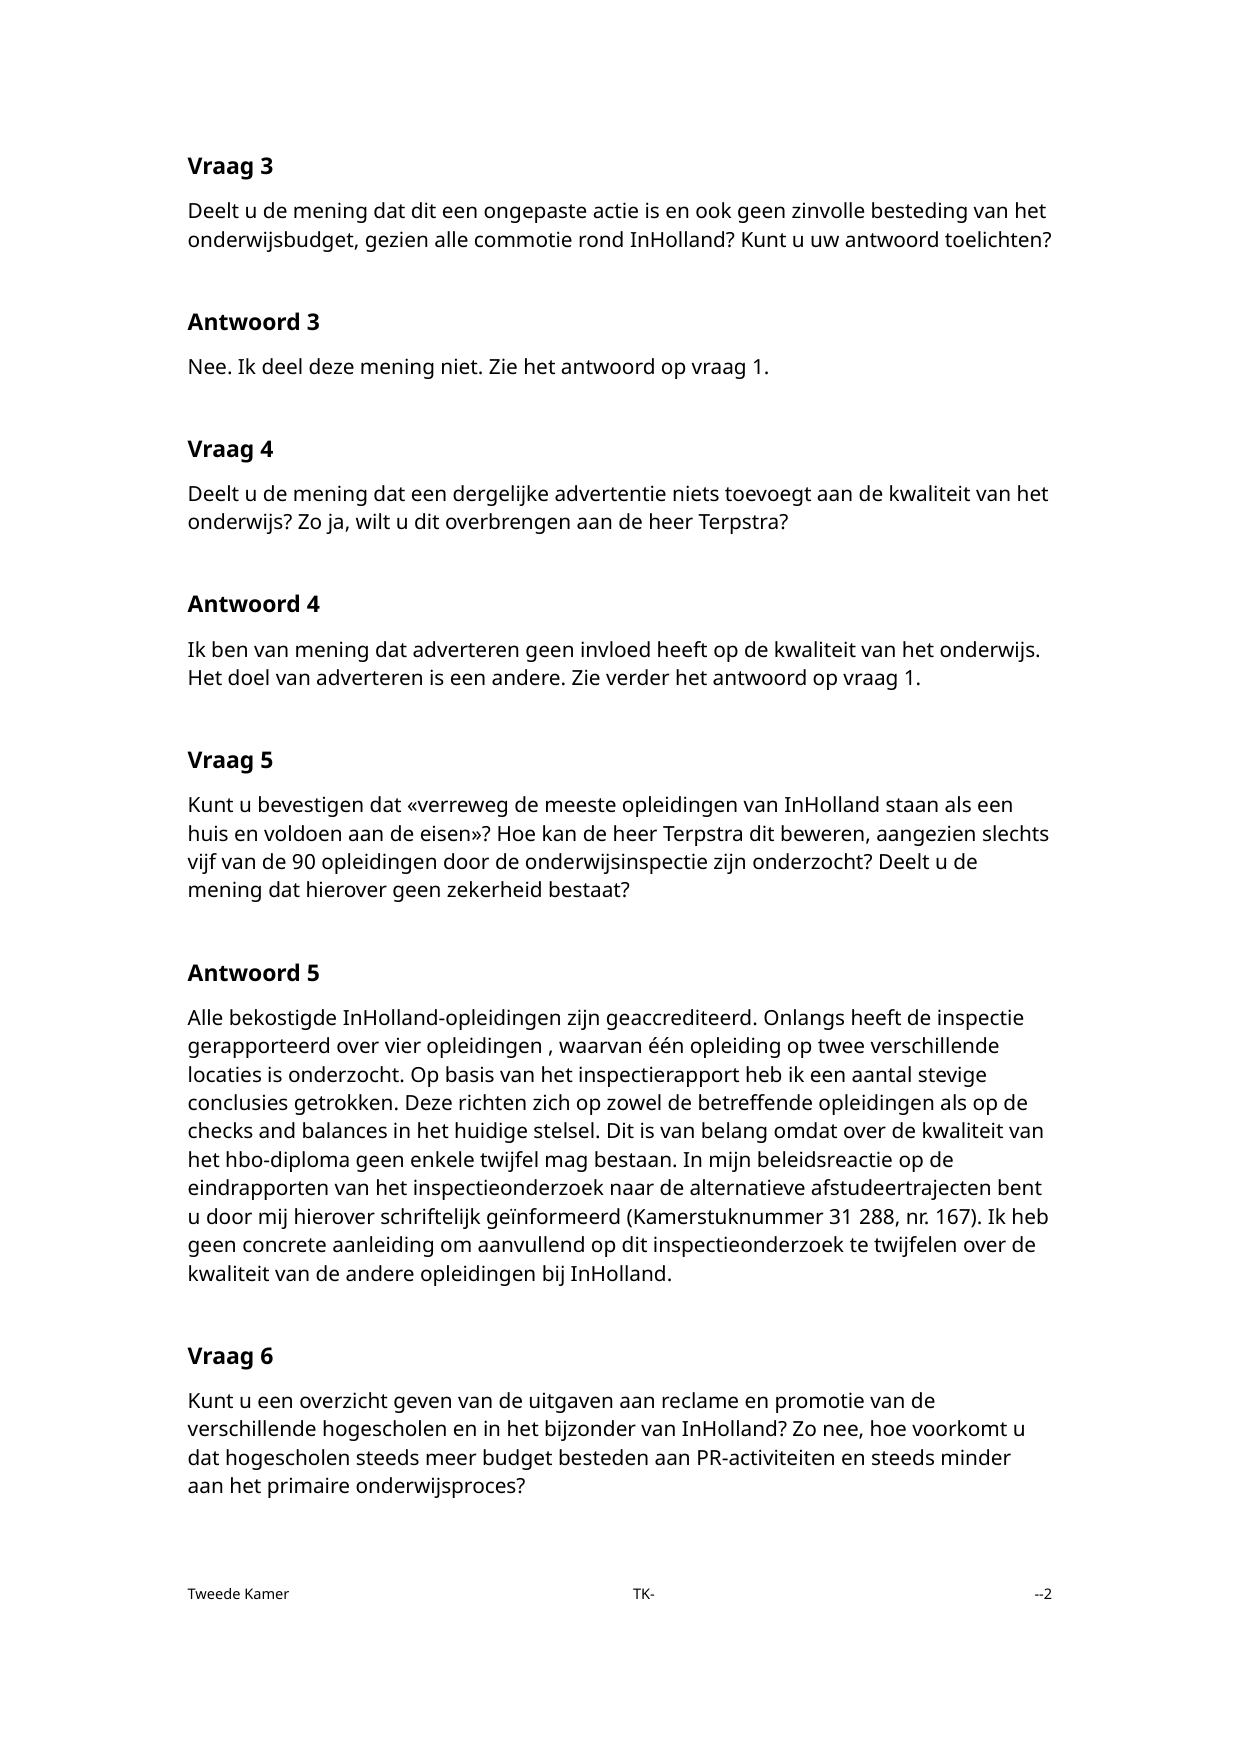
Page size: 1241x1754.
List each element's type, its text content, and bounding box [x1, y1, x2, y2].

text Deelt u de mening dat een dergelijke advertentie niets toevoegt aan de kwaliteit van het onderwijs? Zo ja, wilt u dit overbrengen aan de heer Terpstra? [187, 479, 1053, 536]
text Kunt u een overzicht geven van de uitgaven aan reclame en promotie van de verschillende hogescholen en in het bijzonder van InHolland? Zo nee, hoe voorkomt u dat hogescholen steeds meer budget besteden aan PR-activiteiten en steeds minder aan het primaire onderwijsproces? [187, 1386, 1053, 1500]
text Alle bekostigde InHolland-opleidingen zijn geaccrediteerd. Onlangs heeft de inspectie gerapporteerd over vier opleidingen , waarvan één opleiding op twee verschillende locaties is onderzocht. Op basis van het inspectierapport heb ik een aantal stevige conclusies getrokken. Deze richten zich op zowel de betreffende opleidingen als op de checks and balances in het huidige stelsel. Dit is van belang omdat over de kwaliteit van het hbo-diploma geen enkele twijfel mag bestaan. In mijn beleidsreactie op de eindrapporten van het inspectieonderzoek naar de alternatieve afstudeertrajecten bent u door mij hierover schriftelijk geïnformeerd (Kamerstuknummer 31 288, nr. 167). Ik heb geen concrete aanleiding om aanvullend op dit inspectieonderzoek te twijfelen over de kwaliteit van de andere opleidingen bij InHolland. [187, 1003, 1053, 1287]
subtitle Antwoord 4 [187, 588, 1053, 620]
subtitle Antwoord 3 [187, 306, 1053, 337]
subtitle Vraag 5 [187, 744, 1053, 775]
text Nee. Ik deel deze mening niet. Zie het antwoord op vraag 1. [187, 352, 1053, 380]
text Kunt u bevestigen dat «verreweg de meeste opleidingen van InHolland staan als een huis en voldoen aan de eisen»? Hoe kan de heer Terpstra dit beweren, aangezien slechts vijf van de 90 opleidingen door de onderwijsinspectie zijn onderzocht? Deelt u de mening dat hierover geen zekerheid bestaat? [187, 790, 1053, 904]
subtitle Vraag 3 [187, 150, 1053, 181]
text Ik ben van mening dat adverteren geen invloed heeft op de kwaliteit van het onderwijs. Het doel van adverteren is een andere. Zie verder het antwoord op vraag 1. [187, 635, 1053, 692]
subtitle Vraag 6 [187, 1340, 1053, 1371]
text Deelt u de mening dat dit een ongepaste actie is en ook geen zinvolle besteding van het onderwijsbudget, gezien alle commotie rond InHolland? Kunt u uw antwoord toelichten? [187, 196, 1053, 253]
subtitle Vraag 4 [187, 433, 1053, 464]
subtitle Antwoord 5 [187, 957, 1053, 988]
